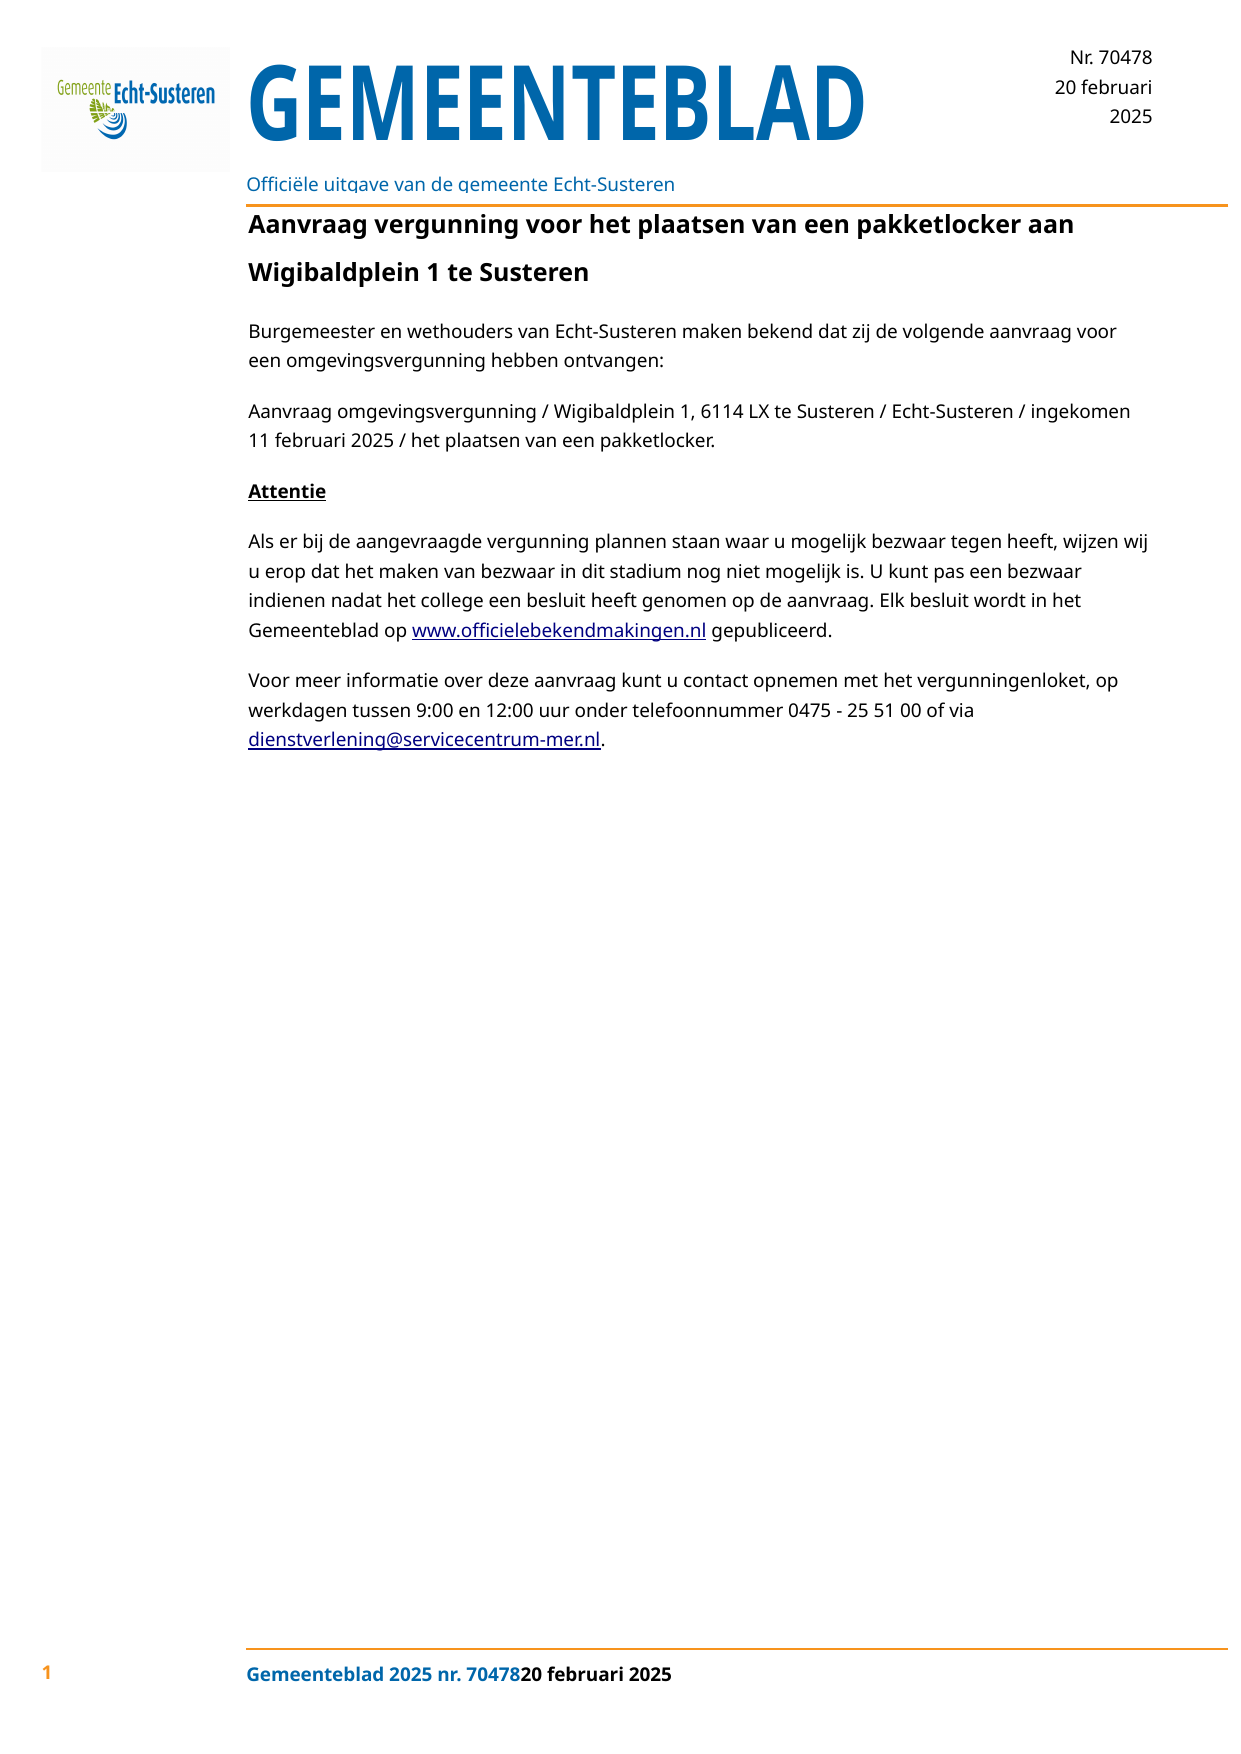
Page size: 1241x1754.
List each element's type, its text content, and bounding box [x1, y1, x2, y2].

text Attentie [248, 478, 1152, 504]
text Aanvraag omgevingsvergunning / Wigibaldplein 1, 6114 LX te Susteren / Echt-Susteren / ingekomen 11 februari 2025 / het plaatsen van een pakketlocker. [248, 398, 1152, 453]
picture [41, 47, 231, 172]
text Voor meer informatie over deze aanvraag kunt u contact opnemen met het vergunningenloket, op werkdagen tussen 9:00 en 12:00 uur onder telefoonnummer 0475 - 25 51 00 of via dienstverlening@servicecentrum-mer.nl. [248, 667, 1152, 752]
text Burgemeester en wethouders van Echt-Susteren maken bekend dat zij de volgende aanvraag voor een omgevingsvergunning hebben ontvangen: [248, 318, 1152, 373]
text Als er bij de aangevraagde vergunning plannen staan waar u mogelijk bezwaar tegen heeft, wijzen wij u erop dat het maken van bezwaar in dit stadium nog niet mogelijk is. U kunt pas een bezwaar indienen nadat het college een besluit heeft genomen op de aanvraag. Elk besluit wordt in het Gemeenteblad op www.officielebekendmakingen.nl gepubliceerd. [248, 528, 1152, 643]
text Aanvraag vergunning voor het plaatsen van een pakketlocker aan Wigibaldplein 1 te Susteren [248, 207, 1152, 288]
